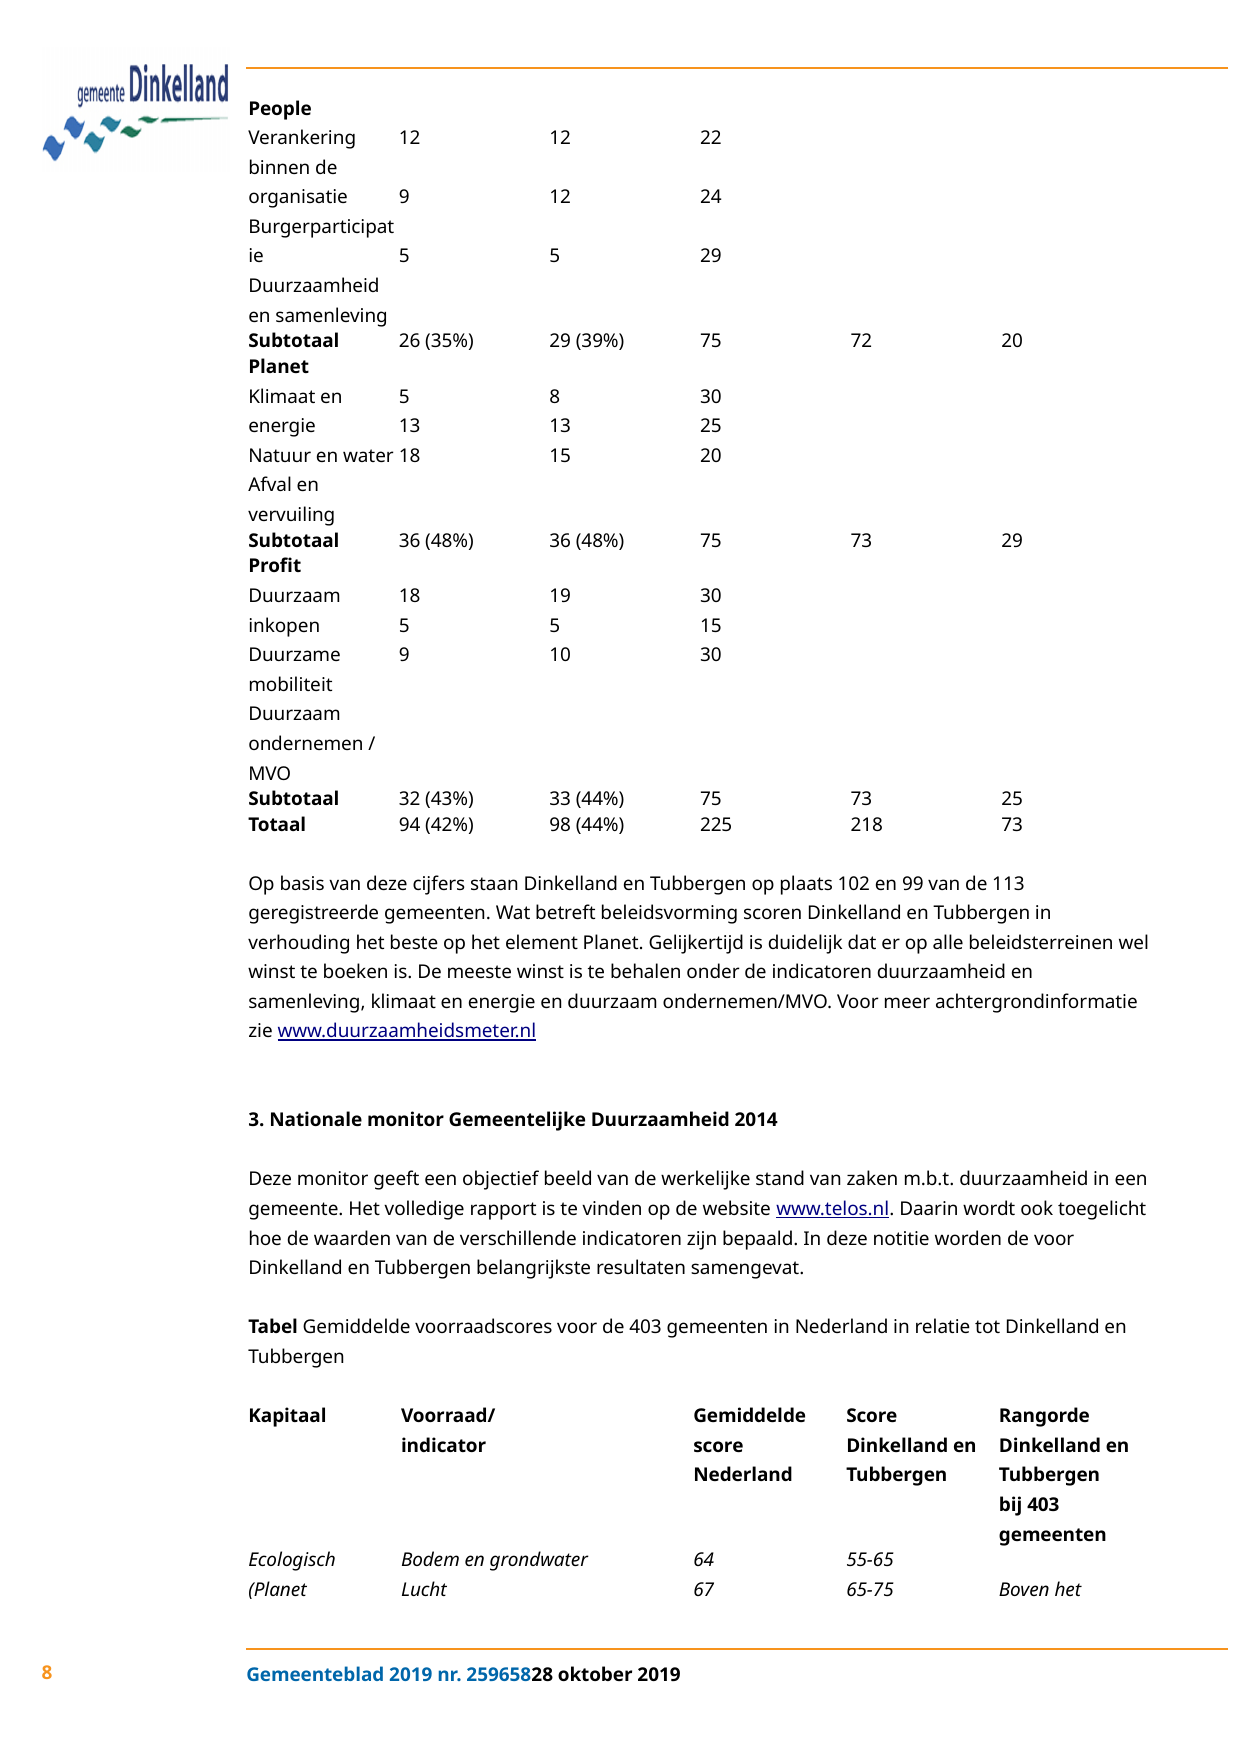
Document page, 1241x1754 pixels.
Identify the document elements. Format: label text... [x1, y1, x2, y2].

table_header Gemiddelde score Nederland [693, 1403, 846, 1546]
table_cell People Verankering binnen de organisatie Burgerparticipatie Duurzaamheid en samenleving [248, 95, 398, 328]
table_header Score Dinkelland en Tubbergen [846, 1403, 999, 1546]
table_header Kapitaal [248, 1403, 401, 1546]
table_header Rangorde Dinkelland en Tubbergen bij 403 gemeenten [999, 1403, 1152, 1546]
table_cell 75 [700, 786, 850, 811]
table_cell 55-65 65-75 [846, 1546, 999, 1602]
table_cell 29 (39%) [549, 328, 700, 353]
table_cell 73 [850, 786, 1001, 811]
text Op basis van deze cijfers staan Dinkelland en Tubbergen op plaats 102 en 99 van de 113 geregistreerde gemeenten. Wat betreft beleidsvorming scoren Dinkelland en Tubbergen in verhouding het beste op het element Planet. Gelijkertijd is duidelijk dat er op alle beleidsterreinen wel winst te boeken is. De meeste winst is te behalen onder de indicatoren duurzaamheid en samenleving, klimaat en energie en duurzaam ondernemen/MVO. Voor meer achtergrondinformatie zie www.duurzaamheidsmeter.nl [248, 870, 1152, 1043]
text 3. Nationale monitor Gemeentelijke Duurzaamheid 2014 [248, 1106, 1152, 1132]
table_cell Profit Duurzaam inkopen Duurzame mobiliteit Duurzaam ondernemen / MVO [248, 553, 398, 786]
table_cell Ecologisch (Planet [248, 1546, 401, 1602]
table_cell Planet Klimaat en energie Natuur en water Afval en vervuiling [248, 353, 398, 527]
table_cell 225 [700, 811, 850, 837]
table_cell 98 (44%) [549, 811, 700, 837]
table_cell [850, 353, 1001, 527]
table_cell 12 12 5 [549, 95, 700, 328]
table_cell 8 13 15 [549, 353, 700, 527]
table_cell Subtotaal [248, 328, 398, 353]
table_cell 36 (48%) [549, 527, 700, 553]
table_cell 75 [700, 527, 850, 553]
table_cell [1001, 95, 1152, 328]
table_cell 25 [1001, 786, 1152, 811]
table_cell 64 67 [693, 1546, 846, 1602]
table_cell 30 25 20 [700, 353, 850, 527]
table_cell Bodem en grondwater Lucht [401, 1546, 693, 1602]
text Tabel Gemiddelde voorraadscores voor de 403 gemeenten in Nederland in relatie tot Dinkelland en Tubbergen [248, 1313, 1152, 1369]
table_cell Subtotaal [248, 527, 398, 553]
table_cell 18 5 9 [399, 553, 549, 786]
table_cell [850, 553, 1001, 786]
table_cell Subtotaal [248, 786, 398, 811]
table_cell 94 (42%) [399, 811, 549, 837]
table_cell 22 24 29 [700, 95, 850, 328]
table_cell 36 (48%) [399, 527, 549, 553]
table_cell Boven het [999, 1546, 1152, 1602]
table_cell 218 [850, 811, 1001, 837]
table_cell 5 13 18 [399, 353, 549, 527]
table_cell 26 (35%) [399, 328, 549, 353]
table_cell 33 (44%) [549, 786, 700, 811]
text Deze monitor geeft een objectief beeld van de werkelijke stand van zaken m.b.t. duurzaamheid in een gemeente. Het volledige rapport is te vinden op de website www.telos.nl. Daarin wordt ook toegelicht hoe de waarden van de verschillende indicatoren zijn bepaald. In deze notitie worden de voor Dinkelland en Tubbergen belangrijkste resultaten samengevat. [248, 1166, 1152, 1280]
table_cell [1001, 353, 1152, 527]
table_cell 19 5 10 [549, 553, 700, 786]
table_cell 12 9 5 [399, 95, 549, 328]
table_cell 30 15 30 [700, 553, 850, 786]
table_cell 73 [850, 527, 1001, 553]
table_cell 72 [850, 328, 1001, 353]
picture [41, 47, 231, 172]
table_cell Totaal [248, 811, 398, 837]
table_cell 32 (43%) [399, 786, 549, 811]
table_cell [1001, 553, 1152, 786]
table_cell 29 [1001, 527, 1152, 553]
table_cell 73 [1001, 811, 1152, 837]
table_header Voorraad/ indicator [401, 1403, 693, 1546]
table_cell 20 [1001, 328, 1152, 353]
table_cell [850, 95, 1001, 328]
table_cell 75 [700, 328, 850, 353]
